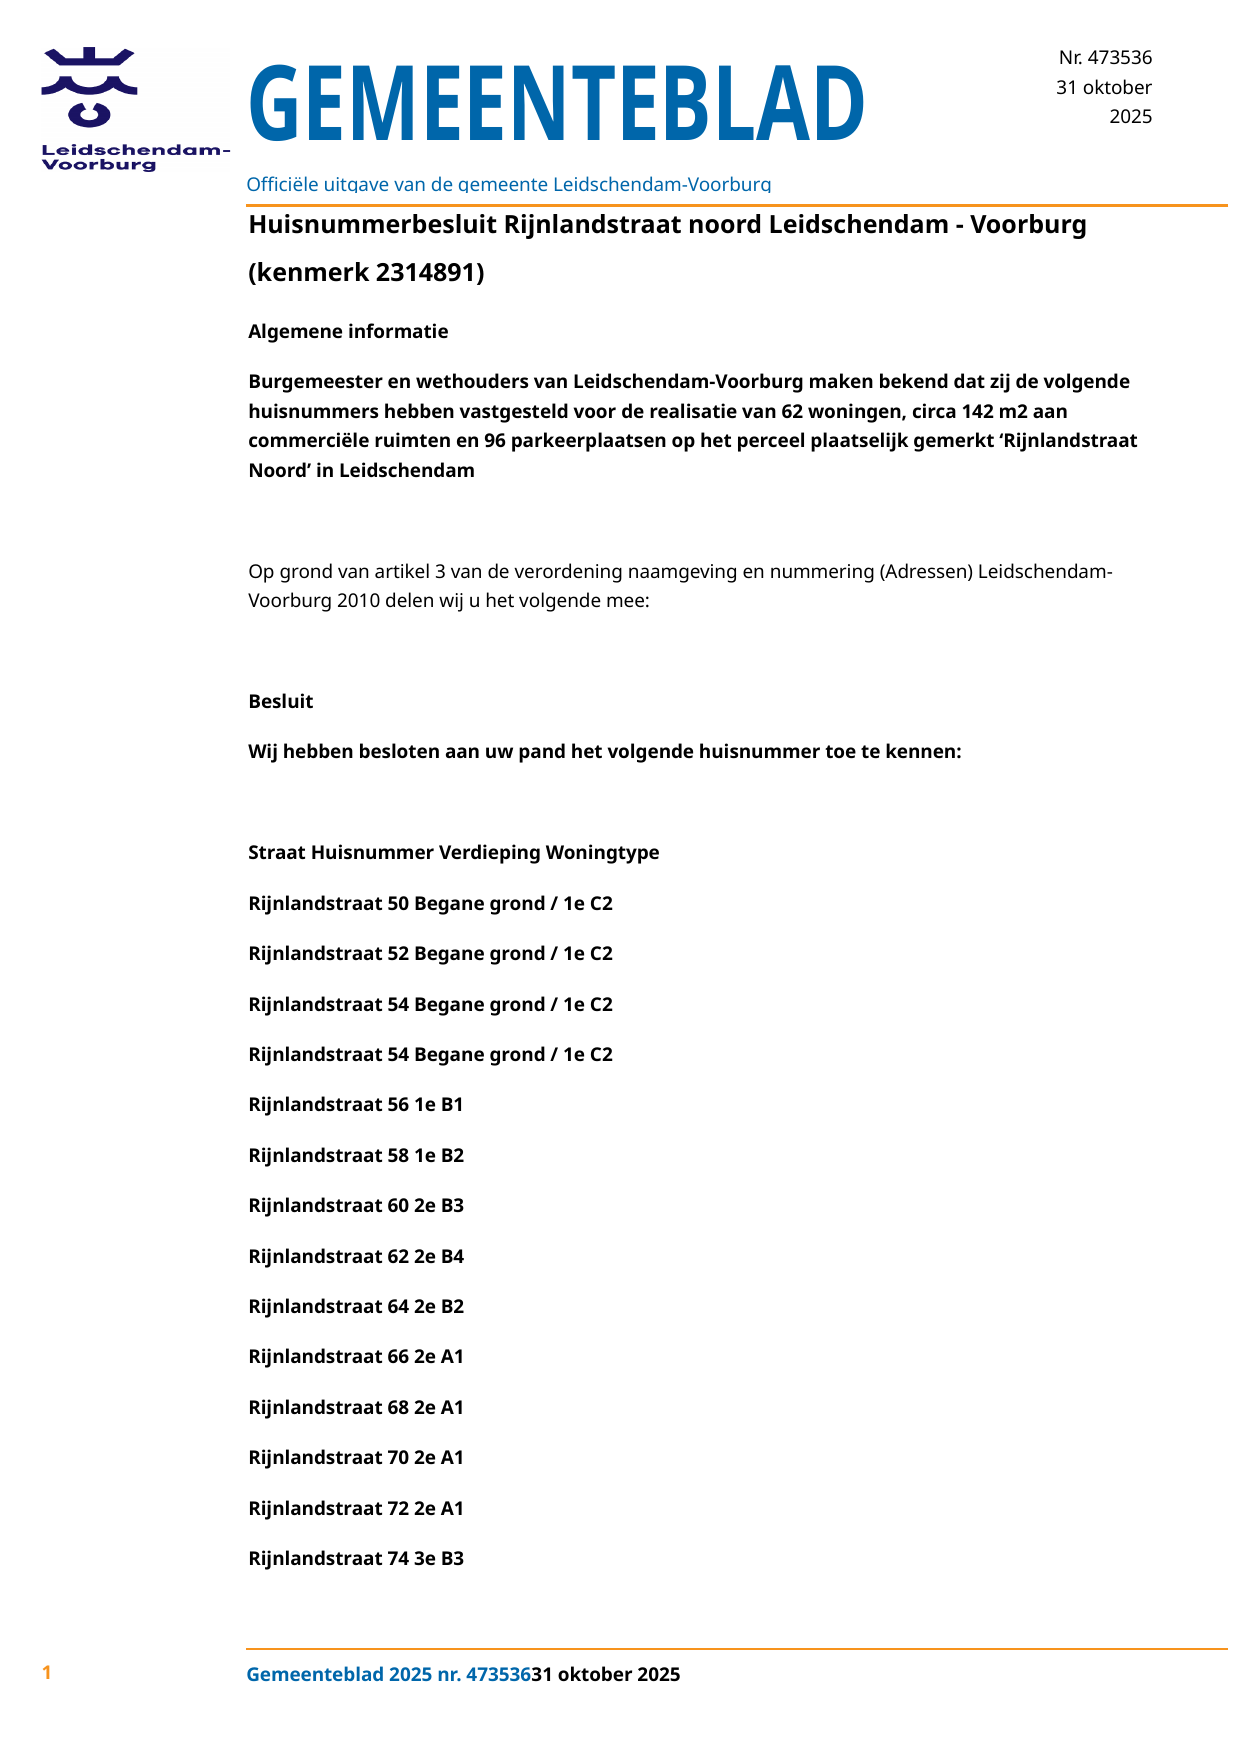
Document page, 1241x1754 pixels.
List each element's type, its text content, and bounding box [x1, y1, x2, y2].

text Rijnlandstraat 50 Begane grond / 1e C2 [248, 890, 1152, 916]
text Wij hebben besloten aan uw pand het volgende huisnummer toe te kennen: [248, 739, 1152, 764]
text Rijnlandstraat 52 Begane grond / 1e C2 [248, 940, 1152, 966]
text Op grond van artikel 3 van de verordening naamgeving en nummering (Adressen) Leidschendam-Voorburg 2010 delen wij u het volgende mee: [248, 558, 1152, 613]
text Rijnlandstraat 60 2e B3 [248, 1192, 1152, 1218]
text Rijnlandstraat 64 2e B2 [248, 1293, 1152, 1319]
text Besluit [248, 688, 1152, 714]
text Rijnlandstraat 54 Begane grond / 1e C2 [248, 1041, 1152, 1067]
text Rijnlandstraat 68 2e A1 [248, 1394, 1152, 1420]
text Rijnlandstraat 66 2e A1 [248, 1344, 1152, 1369]
text Rijnlandstraat 58 1e B2 [248, 1142, 1152, 1168]
text Algemene informatie [248, 318, 1152, 344]
picture [41, 47, 231, 172]
text Rijnlandstraat 62 2e B4 [248, 1243, 1152, 1269]
text Huisnummerbesluit Rijnlandstraat noord Leidschendam - Voorburg (kenmerk 2314891) [248, 207, 1152, 288]
text Straat Huisnummer Verdieping Woningtype [248, 839, 1152, 865]
text Rijnlandstraat 72 2e A1 [248, 1495, 1152, 1521]
text Rijnlandstraat 54 Begane grond / 1e C2 [248, 991, 1152, 1017]
text Rijnlandstraat 56 1e B1 [248, 1092, 1152, 1117]
text Rijnlandstraat 70 2e A1 [248, 1444, 1152, 1470]
text Rijnlandstraat 74 3e B3 [248, 1545, 1152, 1571]
text Burgemeester en wethouders van Leidschendam-Voorburg maken bekend dat zij de volgende huisnummers hebben vastgesteld voor de realisatie van 62 woningen, circa 142 m2 aan commerciële ruimten en 96 parkeerplaatsen op het perceel plaatselijk gemerkt ‘Rijnlandstraat Noord’ in Leidschendam [248, 368, 1152, 483]
